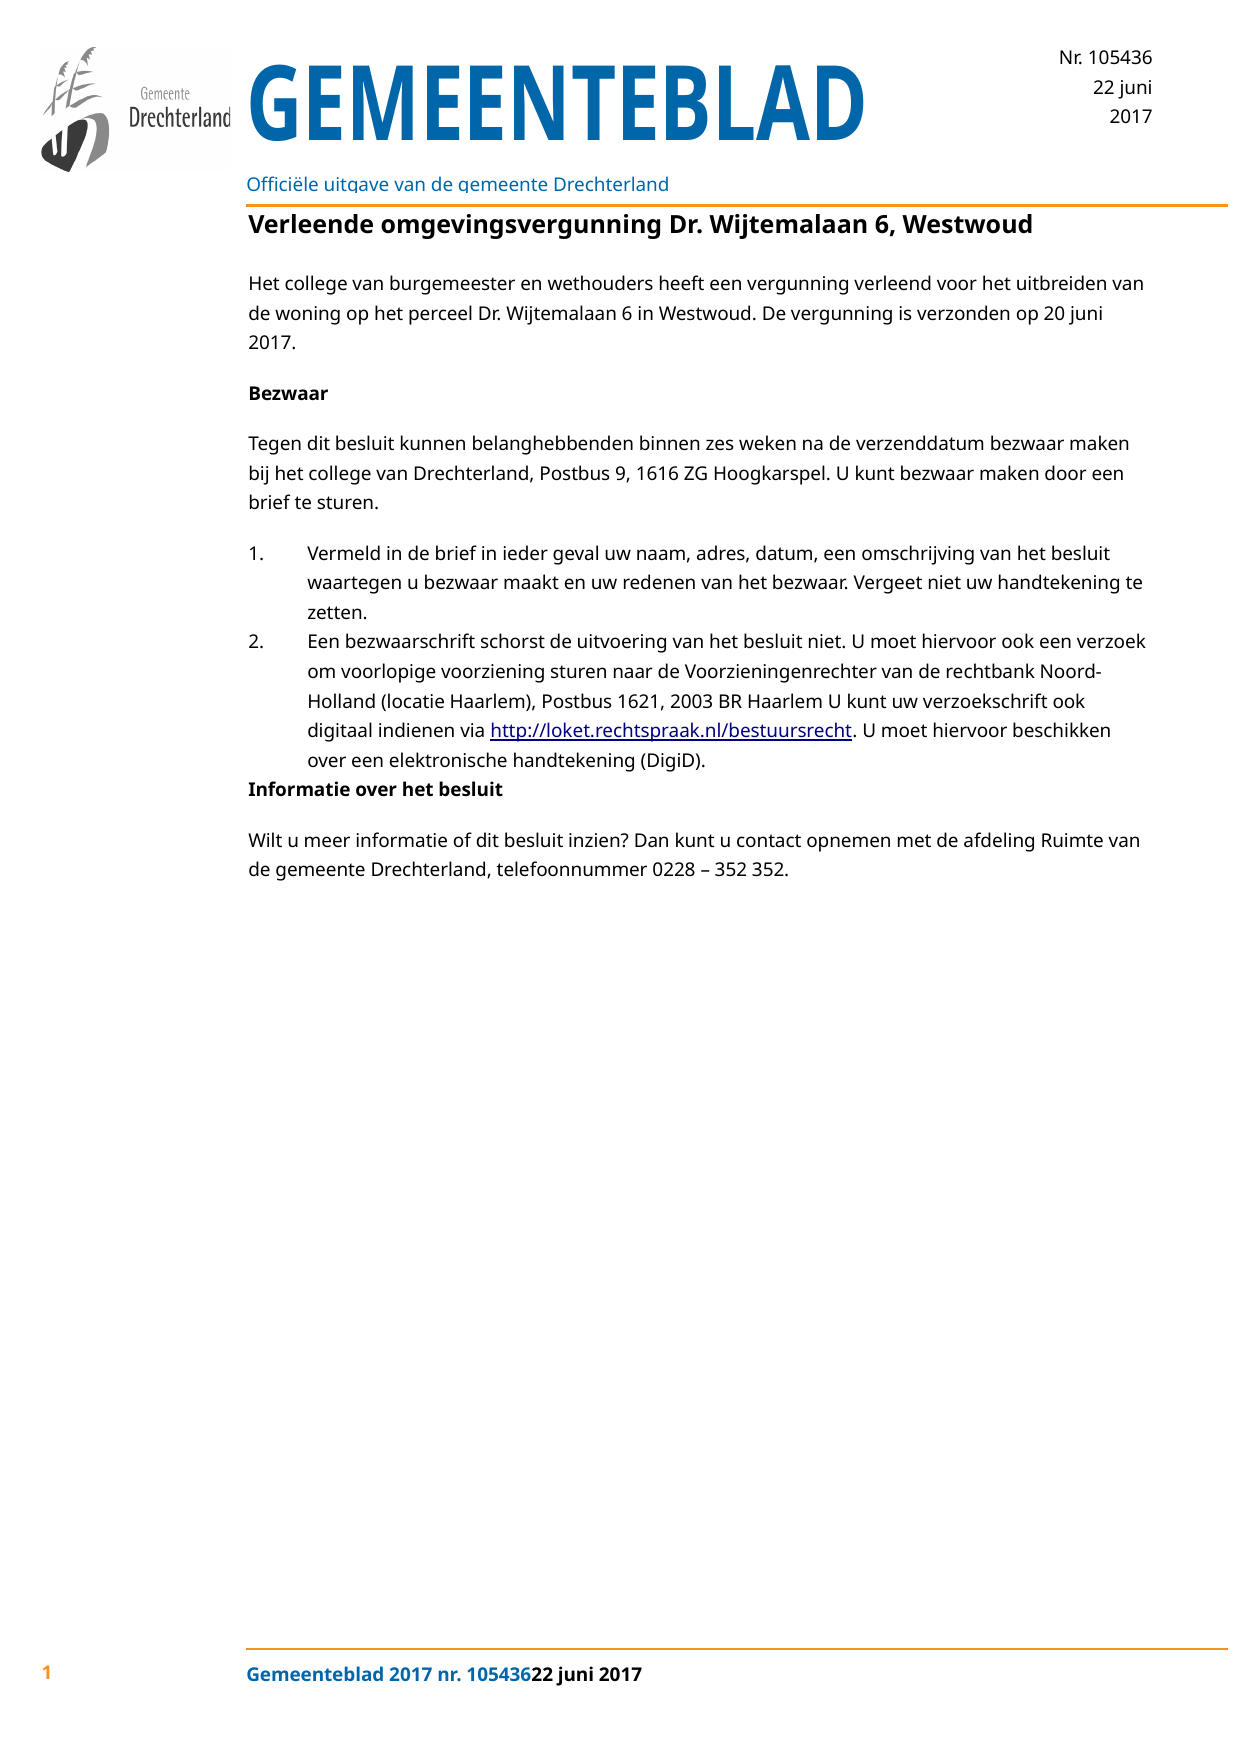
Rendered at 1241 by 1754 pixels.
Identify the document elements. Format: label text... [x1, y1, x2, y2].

text Tegen dit besluit kunnen belanghebbenden binnen zes weken na de verzenddatum bezwaar maken bij het college van Drechterland, Postbus 9, 1616 ZG Hoogkarspel. U kunt bezwaar maken door een brief te sturen. [248, 430, 1152, 515]
picture [41, 47, 231, 172]
text Wilt u meer informatie of dit besluit inzien? Dan kunt u contact opnemen met de afdeling Ruimte van de gemeente Drechterland, telefoonnummer 0228 – 352 352. [248, 827, 1152, 882]
list Vermeld in de brief in ieder geval uw naam, adres, datum, een omschrijving van het besluit waartegen u bezwaar maakt en uw redenen van het bezwaar. Vergeet niet uw handtekening te zetten. [248, 540, 1152, 625]
text Informatie over het besluit [248, 777, 1152, 802]
text Verleende omgevingsvergunning Dr. Wijtemalaan 6, Westwoud [248, 207, 1152, 241]
text Bezwaar [248, 380, 1152, 406]
text Het college van burgemeester en wethouders heeft een vergunning verleend voor het uitbreiden van de woning op het perceel Dr. Wijtemalaan 6 in Westwoud. De vergunning is verzonden op 20 juni 2017. [248, 270, 1152, 355]
list Een bezwaarschrift schorst de uitvoering van het besluit niet. U moet hiervoor ook een verzoek om voorlopige voorziening sturen naar de Voorzieningenrechter van de rechtbank Noord-Holland (locatie Haarlem), Postbus 1621, 2003 BR Haarlem U kunt uw verzoekschrift ook digitaal indienen via http://loket.rechtspraak.nl/bestuursrecht. U moet hiervoor beschikken over een elektronische handtekening (DigiD). [248, 629, 1152, 773]
